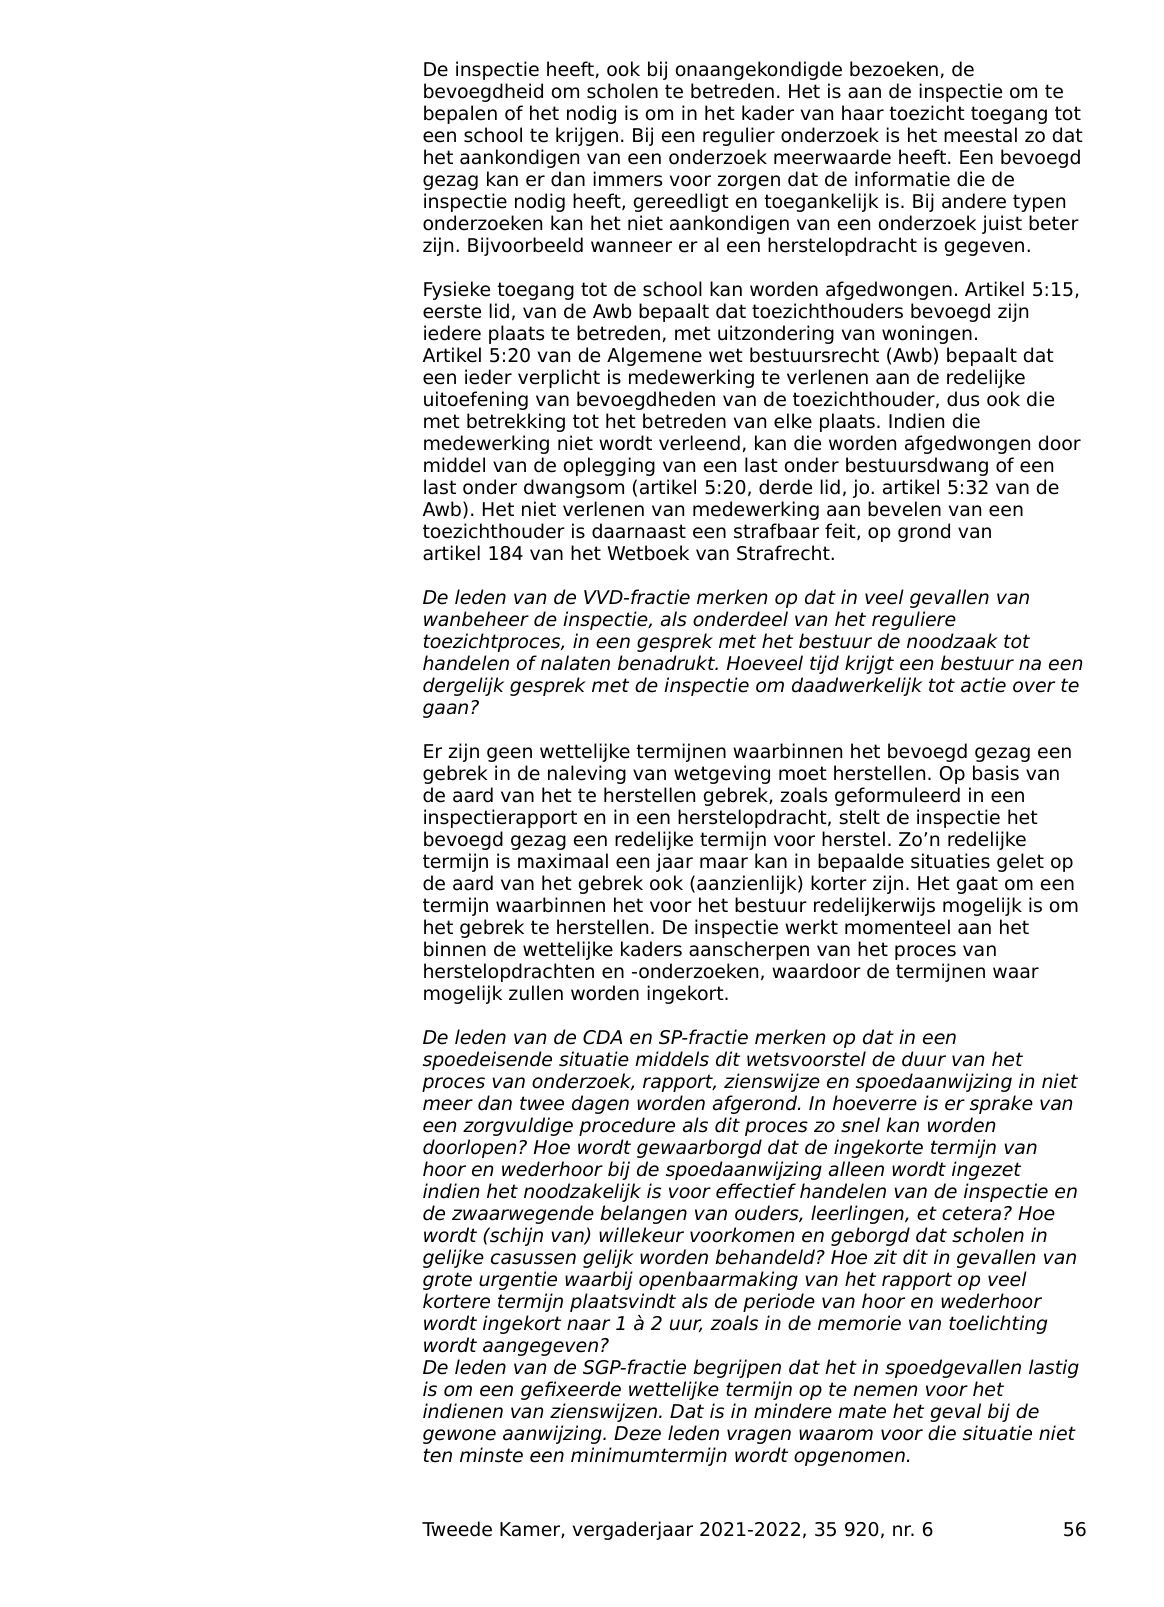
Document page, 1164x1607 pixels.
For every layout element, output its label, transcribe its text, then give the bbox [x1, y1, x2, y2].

text De leden van de SGP-fractie begrijpen dat het in spoedgevallen lastig is om een gefixeerde wettelijke termijn op te nemen voor het indienen van zienswijzen. Dat is in mindere mate het geval bij de gewone aanwijzing. Deze leden vragen waarom voor die situatie niet ten minste een minimumtermijn wordt opgenomen. [422, 1357, 1087, 1467]
text De inspectie heeft, ook bij onaangekondigde bezoeken, de bevoegdheid om scholen te betreden. Het is aan de inspectie om te bepalen of het nodig is om in het kader van haar toezicht toegang tot een school te krijgen. Bij een regulier onderzoek is het meestal zo dat het aankondigen van een onderzoek meerwaarde heeft. Een bevoegd gezag kan er dan immers voor zorgen dat de informatie die de inspectie nodig heeft, gereedligt en toegankelijk is. Bij andere typen onderzoeken kan het niet aankondigen van een onderzoek juist beter zijn. Bijvoorbeeld wanneer er al een herstelopdracht is gegeven. [422, 59, 1087, 257]
text Er zijn geen wettelijke termijnen waarbinnen het bevoegd gezag een gebrek in de naleving van wetgeving moet herstellen. Op basis van de aard van het te herstellen gebrek, zoals geformuleerd in een inspectierapport en in een herstelopdracht, stelt de inspectie het bevoegd gezag een redelijke termijn voor herstel. Zo’n redelijke termijn is maximaal een jaar maar kan in bepaalde situaties gelet op de aard van het gebrek ook (aanzienlijk) korter zijn. Het gaat om een termijn waarbinnen het voor het bestuur redelijkerwijs mogelijk is om het gebrek te herstellen. De inspectie werkt momenteel aan het binnen de wettelijke kaders aanscherpen van het proces van herstelopdrachten en -onderzoeken, waardoor de termijnen waar mogelijk zullen worden ingekort. [422, 741, 1087, 1005]
text De leden van de VVD-fractie merken op dat in veel gevallen van wanbeheer de inspectie, als onderdeel van het reguliere toezichtproces, in een gesprek met het bestuur de noodzaak tot handelen of nalaten benadrukt. Hoeveel tijd krijgt een bestuur na een dergelijk gesprek met de inspectie om daadwerkelijk tot actie over te gaan? [422, 587, 1087, 719]
text Fysieke toegang tot de school kan worden afgedwongen. Artikel 5:15, eerste lid, van de Awb bepaalt dat toezichthouders bevoegd zijn iedere plaats te betreden, met uitzondering van woningen. Artikel 5:20 van de Algemene wet bestuursrecht (Awb) bepaalt dat een ieder verplicht is medewerking te verlenen aan de redelijke uitoefening van bevoegdheden van de toezichthouder, dus ook die met betrekking tot het betreden van elke plaats. Indien die medewerking niet wordt verleend, kan die worden afgedwongen door middel van de oplegging van een last onder bestuursdwang of een last onder dwangsom (artikel 5:20, derde lid, jo. artikel 5:32 van de Awb). Het niet verlenen van medewerking aan bevelen van een toezichthouder is daarnaast een strafbaar feit, op grond van artikel 184 van het Wetboek van Strafrecht. [422, 279, 1087, 565]
text De leden van de CDA en SP-fractie merken op dat in een spoedeisende situatie middels dit wetsvoorstel de duur van het proces van onderzoek, rapport, zienswijze en spoedaanwijzing in niet meer dan twee dagen worden afgerond. In hoeverre is er sprake van een zorgvuldige procedure als dit proces zo snel kan worden doorlopen? Hoe wordt gewaarborgd dat de ingekorte termijn van hoor en wederhoor bij de spoedaanwijzing alleen wordt ingezet indien het noodzakelijk is voor effectief handelen van de inspectie en de zwaarwegende belangen van ouders, leerlingen, et cetera? Hoe wordt (schijn van) willekeur voorkomen en geborgd dat scholen in gelijke casussen gelijk worden behandeld? Hoe zit dit in gevallen van grote urgentie waarbij openbaarmaking van het rapport op veel kortere termijn plaatsvindt als de periode van hoor en wederhoor wordt ingekort naar 1 à 2 uur, zoals in de memorie van toelichting wordt aangegeven? [422, 1027, 1087, 1357]
